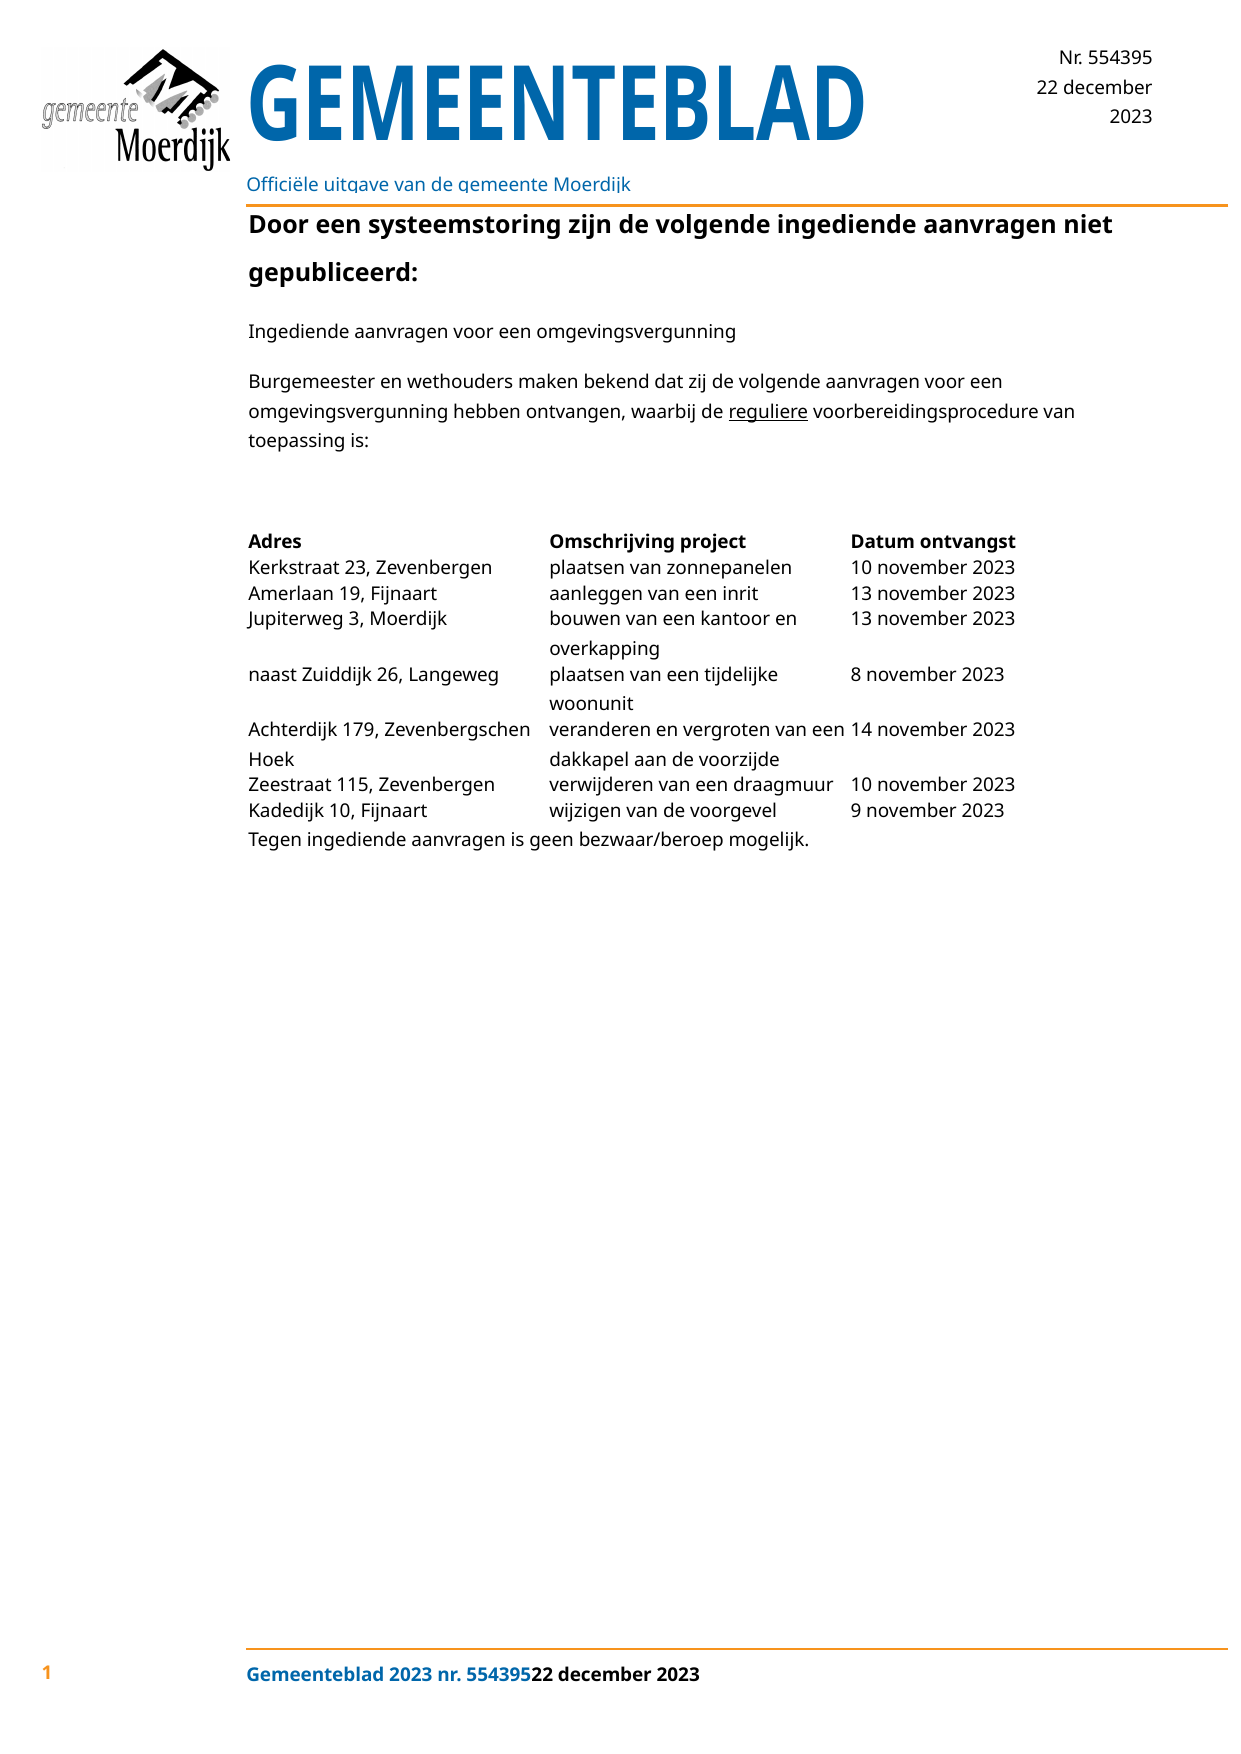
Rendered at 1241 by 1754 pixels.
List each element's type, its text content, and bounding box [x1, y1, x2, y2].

table_cell plaatsen van zonnepanelen [549, 554, 850, 580]
table_cell 13 november 2023 [850, 606, 1152, 661]
table_cell wijzigen van de voorgevel [549, 797, 850, 823]
table_cell aanleggen van een inrit [549, 580, 850, 606]
table_header Omschrijving project [549, 529, 850, 554]
table_cell bouwen van een kantoor en overkapping [549, 606, 850, 661]
text Tegen ingediende aanvragen is geen bezwaar/beroep mogelijk. [248, 826, 1152, 852]
table_cell Amerlaan 19, Fijnaart [248, 580, 549, 606]
table_cell 13 november 2023 [850, 580, 1152, 606]
table_cell 10 november 2023 [850, 772, 1152, 797]
table_cell 10 november 2023 [850, 554, 1152, 580]
table_cell 8 november 2023 [850, 661, 1152, 716]
picture [41, 47, 231, 172]
table_cell plaatsen van een tijdelijke woonunit [549, 661, 850, 716]
table_cell Zeestraat 115, Zevenbergen [248, 772, 549, 797]
table_cell veranderen en vergroten van een dakkapel aan de voorzijde [549, 716, 850, 772]
table_cell 14 november 2023 [850, 716, 1152, 772]
table_cell naast Zuiddijk 26, Langeweg [248, 661, 549, 716]
table_cell Achterdijk 179, Zevenbergschen Hoek [248, 716, 549, 772]
table_cell 9 november 2023 [850, 797, 1152, 823]
table_cell Kadedijk 10, Fijnaart [248, 797, 549, 823]
table_header Adres [248, 529, 549, 554]
text Door een systeemstoring zijn de volgende ingediende aanvragen niet gepubliceerd: [248, 207, 1152, 288]
table_cell verwijderen van een draagmuur [549, 772, 850, 797]
text Ingediende aanvragen voor een omgevingsvergunning [248, 318, 1152, 344]
table_cell Kerkstraat 23, Zevenbergen [248, 554, 549, 580]
text Burgemeester en wethouders maken bekend dat zij de volgende aanvragen voor een omgevingsvergunning hebben ontvangen, waarbij de reguliere voorbereidingsprocedure van toepassing is: [248, 368, 1152, 453]
table_cell Jupiterweg 3, Moerdijk [248, 606, 549, 661]
table_header Datum ontvangst [850, 529, 1152, 554]
